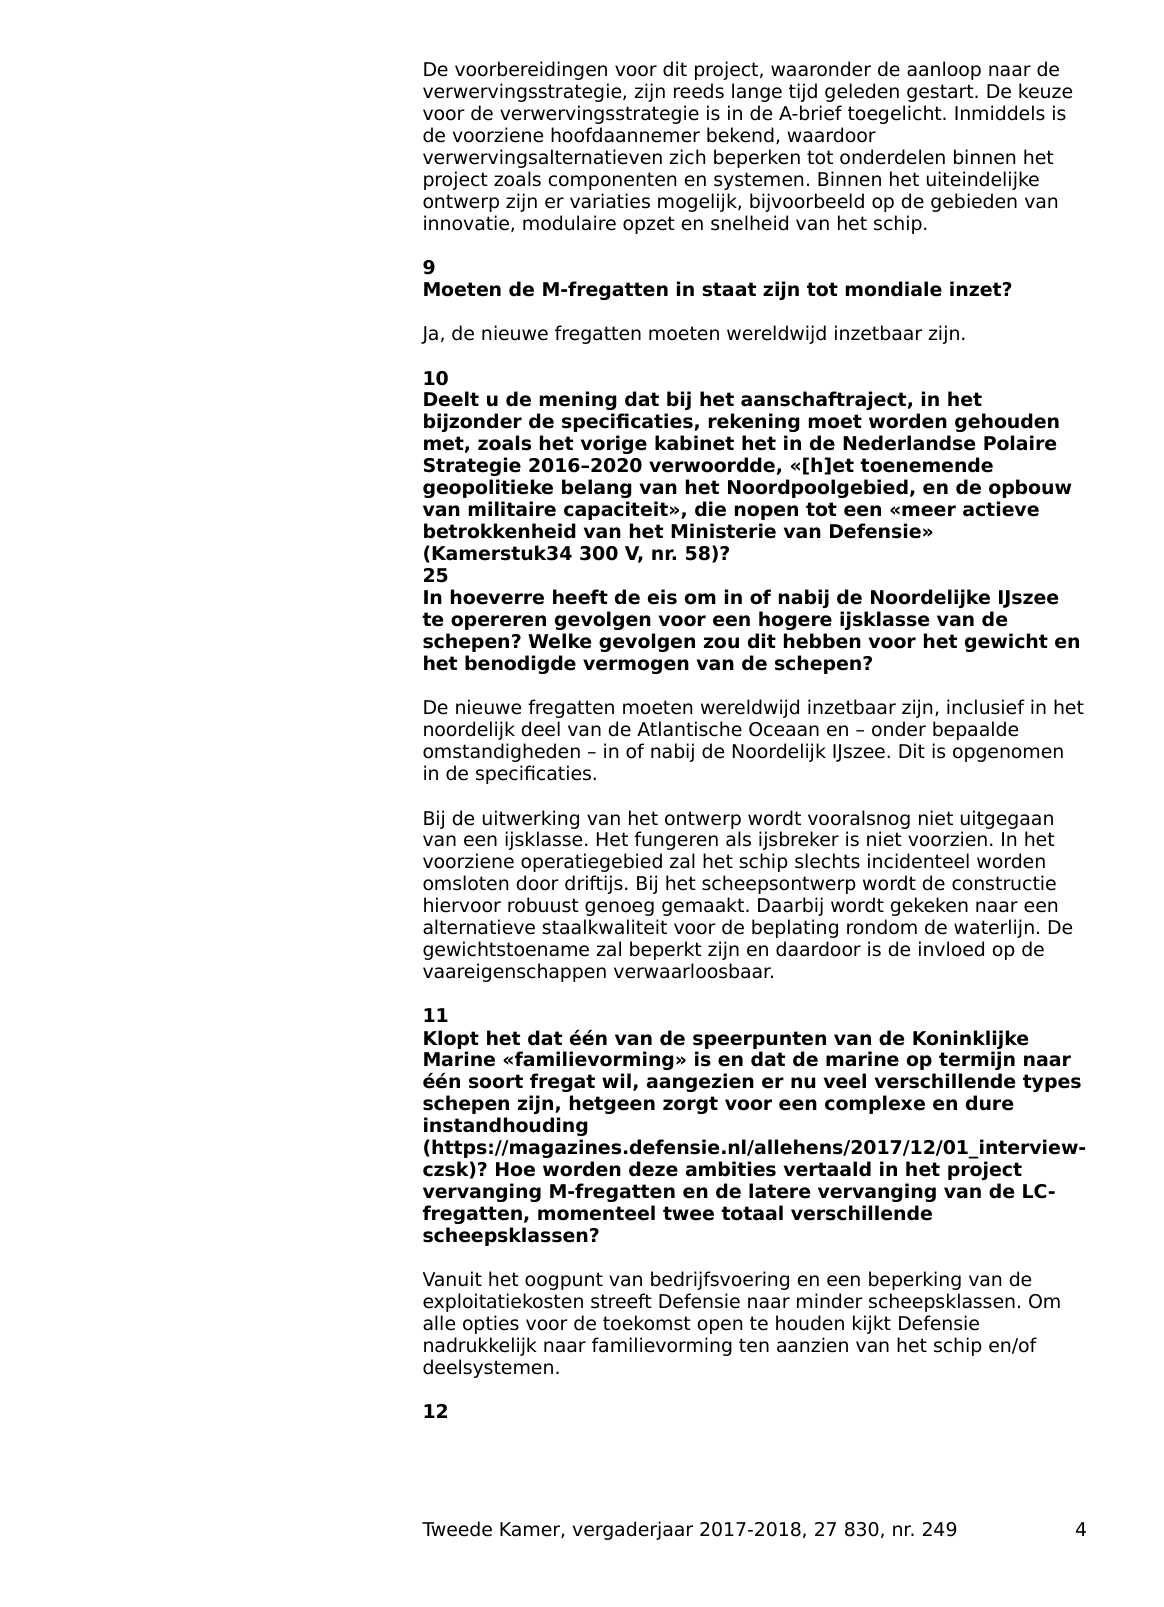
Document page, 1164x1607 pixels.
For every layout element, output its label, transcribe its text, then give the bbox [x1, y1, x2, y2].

text 25 [422, 565, 1087, 587]
text De nieuwe fregatten moeten wereldwijd inzetbaar zijn, inclusief in het noordelijk deel van de Atlantische Oceaan en – onder bepaalde omstandigheden – in of nabij de Noordelijk IJszee. Dit is opgenomen in de specificaties. [422, 697, 1087, 785]
text Deelt u de mening dat bij het aanschaftraject, in het bijzonder de specificaties, rekening moet worden gehouden met, zoals het vorige kabinet het in de Nederlandse Polaire Strategie 2016–2020 verwoordde, «[h]et toenemende geopolitieke belang van het Noordpoolgebied, en de opbouw van militaire capaciteit», die nopen tot een «meer actieve betrokkenheid van het Ministerie van Defensie» (Kamerstuk34 300 V, nr. 58)? [422, 389, 1087, 565]
text Ja, de nieuwe fregatten moeten wereldwijd inzetbaar zijn. [422, 323, 1087, 345]
text De voorbereidingen voor dit project, waaronder de aanloop naar de verwervingsstrategie, zijn reeds lange tijd geleden gestart. De keuze voor de verwervingsstrategie is in de A-brief toegelicht. Inmiddels is de voorziene hoofdaannemer bekend, waardoor verwervingsalternatieven zich beperken tot onderdelen binnen het project zoals componenten en systemen. Binnen het uiteindelijke ontwerp zijn er variaties mogelijk, bijvoorbeeld op de gebieden van innovatie, modulaire opzet en snelheid van het schip. [422, 59, 1087, 235]
text 10 [422, 367, 1087, 389]
text In hoeverre heeft de eis om in of nabij de Noordelijke IJszee te opereren gevolgen voor een hogere ijsklasse van de schepen? Welke gevolgen zou dit hebben voor het gewicht en het benodigde vermogen van de schepen? [422, 587, 1087, 675]
text Moeten de M-fregatten in staat zijn tot mondiale inzet? [422, 279, 1087, 301]
text 12 [422, 1401, 1087, 1423]
text Bij de uitwerking van het ontwerp wordt vooralsnog niet uitgegaan van een ijsklasse. Het fungeren als ijsbreker is niet voorzien. In het voorziene operatiegebied zal het schip slechts incidenteel worden omsloten door driftijs. Bij het scheepsontwerp wordt de constructie hiervoor robuust genoeg gemaakt. Daarbij wordt gekeken naar een alternatieve staalkwaliteit voor de beplating rondom de waterlijn. De gewichtstoename zal beperkt zijn en daardoor is de invloed op de vaareigenschappen verwaarloosbaar. [422, 807, 1087, 983]
text Vanuit het oogpunt van bedrijfsvoering en een beperking van de exploitatiekosten streeft Defensie naar minder scheepsklassen. Om alle opties voor de toekomst open te houden kijkt Defensie nadrukkelijk naar familievorming ten aanzien van het schip en/of deelsystemen. [422, 1269, 1087, 1379]
text 11 [422, 1005, 1087, 1027]
text 9 [422, 257, 1087, 279]
text Klopt het dat één van de speerpunten van de Koninklijke Marine «familievorming» is en dat de marine op termijn naar één soort fregat wil, aangezien er nu veel verschillende types schepen zijn, hetgeen zorgt voor een complexe en dure instandhouding (https://magazines.defensie.nl/allehens/2017/12/01_interview-czsk)? Hoe worden deze ambities vertaald in het project vervanging M-fregatten en de latere vervanging van de LC-fregatten, momenteel twee totaal verschillende scheepsklassen? [422, 1027, 1087, 1247]
